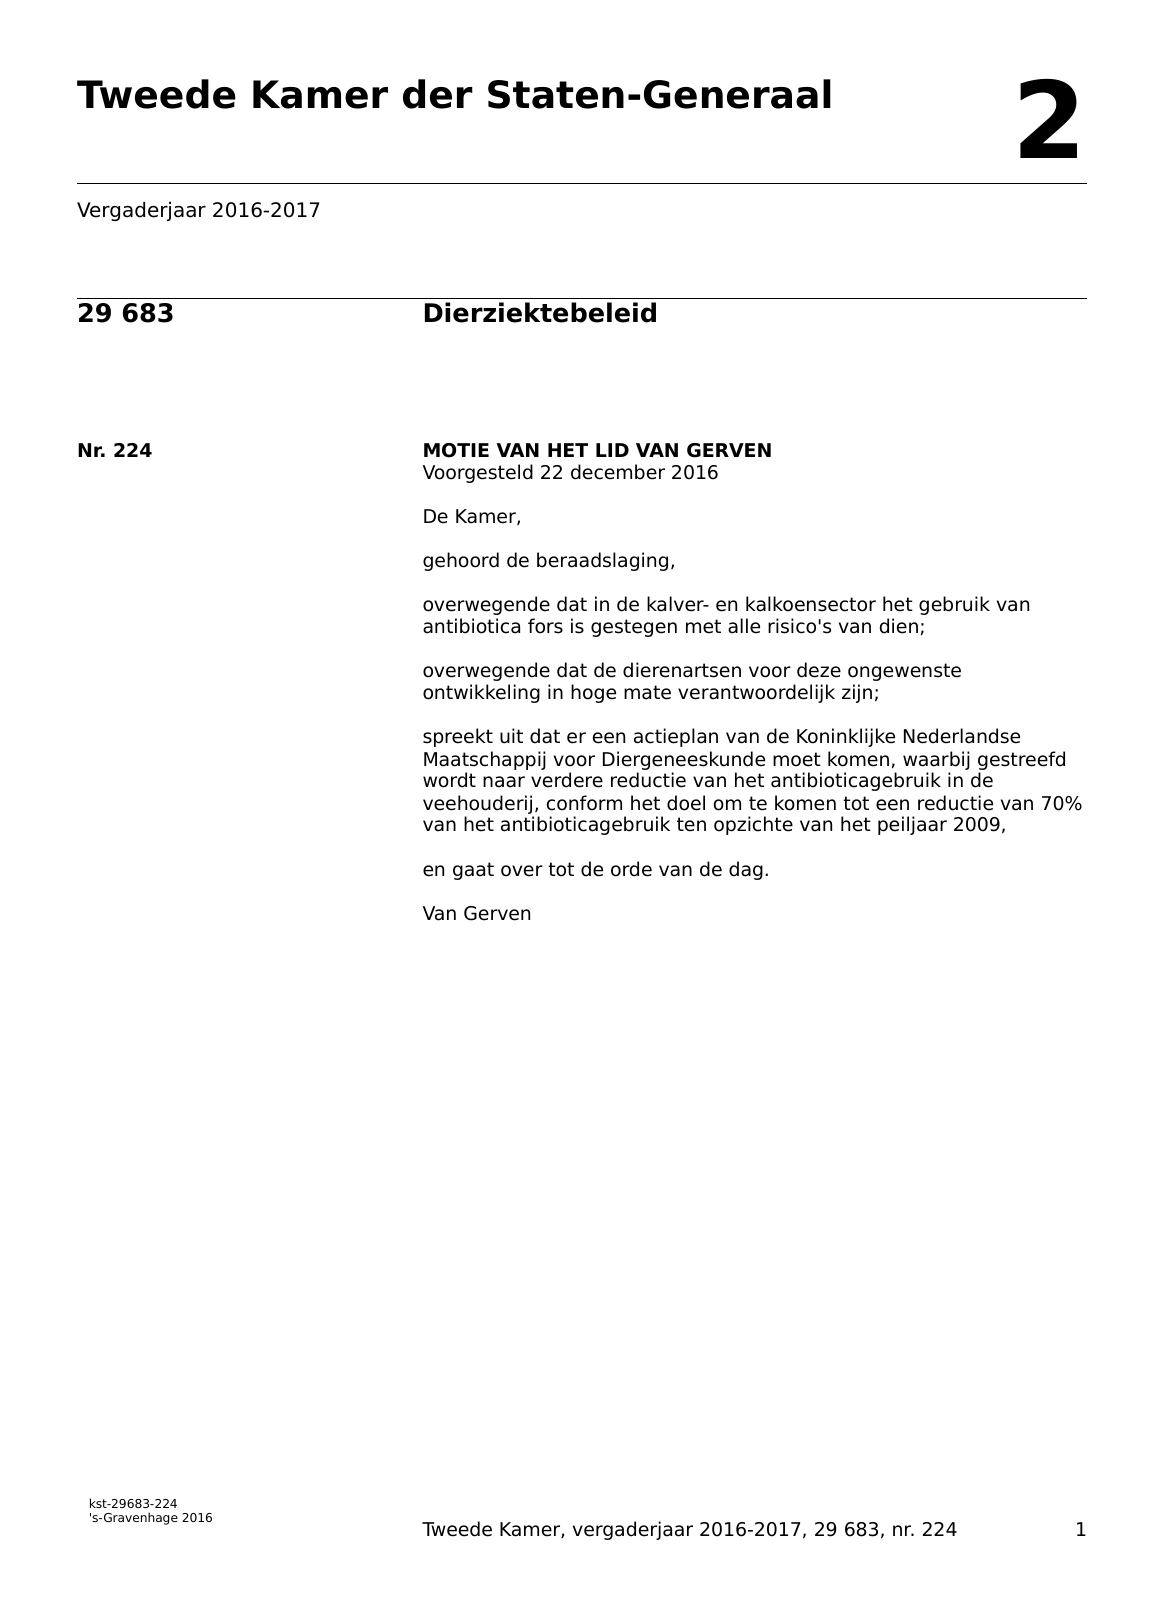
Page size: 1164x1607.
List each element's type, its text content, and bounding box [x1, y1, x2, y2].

table_header Tweede Kamer der Staten-Generaal [77, 59, 886, 183]
subtitle 29 683 Dierziektebeleid [77, 299, 1087, 329]
text overwegende dat in de kalver- en kalkoensector het gebruik van antibiotica fors is gestegen met alle risico's van dien; [422, 594, 1087, 638]
text overwegende dat de dierenartsen voor deze ongewenste ontwikkeling in hoge mate verantwoordelijk zijn; [422, 660, 1087, 704]
text spreekt uit dat er een actieplan van de Koninklijke Nederlandse Maatschappij voor Diergeneeskunde moet komen, waarbij gestreefd wordt naar verdere reductie van het antibioticagebruik in de veehouderij, conform het doel om te komen tot een reductie van 70% van het antibioticagebruik ten opzichte van het peiljaar 2009, [422, 726, 1087, 836]
text Van Gerven [422, 903, 1087, 925]
text 's-Gravenhage 2016 [88, 1511, 323, 1525]
text en gaat over tot de orde van de dag. [422, 858, 1087, 881]
text Voorgesteld 22 december 2016 [422, 462, 1087, 484]
text De Kamer, [422, 506, 1087, 528]
table_header 2 [886, 59, 1087, 183]
text gehoord de beraadslaging, [422, 550, 1087, 572]
text kst-29683-224 [88, 1497, 323, 1511]
subtitle Nr. 224 MOTIE VAN HET LID VAN GERVEN [77, 440, 1087, 462]
table_cell Vergaderjaar 2016-2017 [77, 184, 1087, 298]
